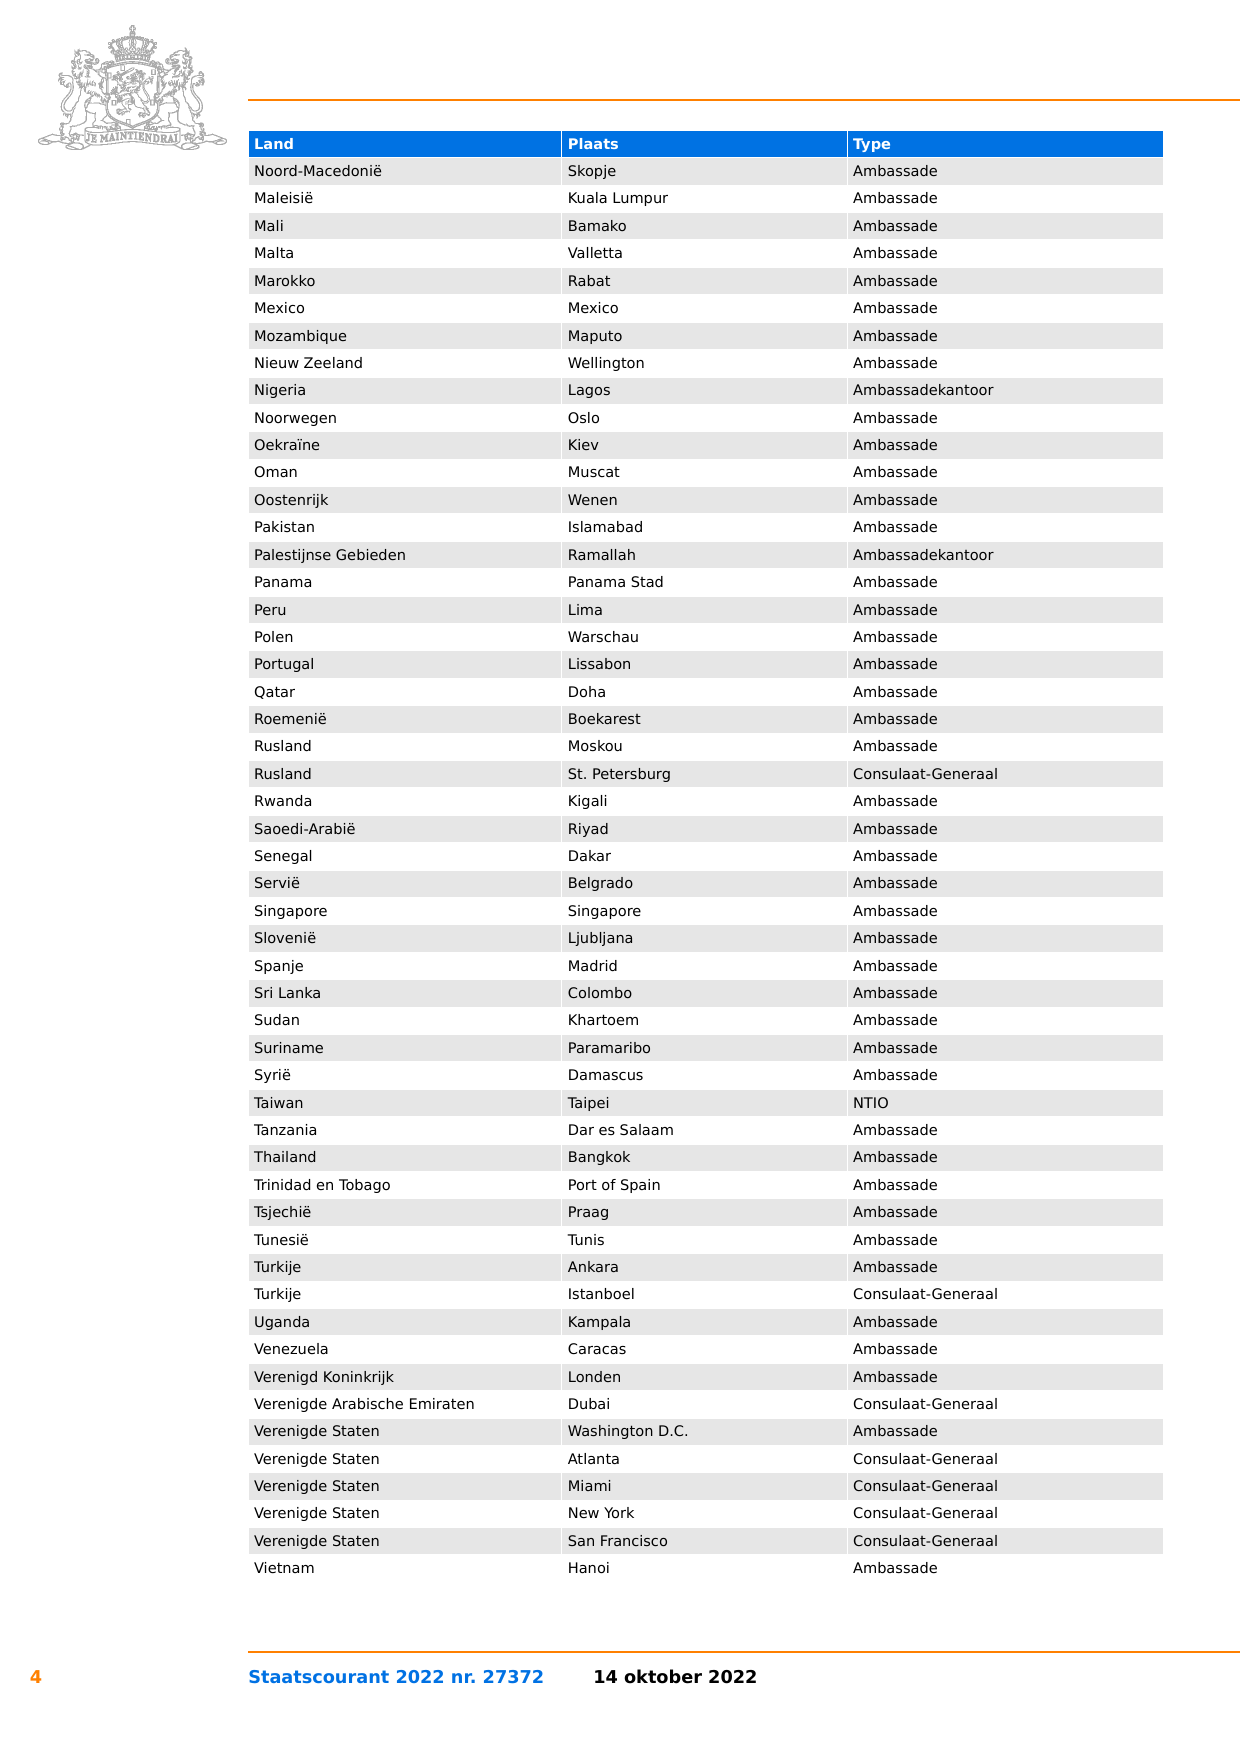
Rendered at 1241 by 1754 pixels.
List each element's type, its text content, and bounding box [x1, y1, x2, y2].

table_cell Ambassade [848, 1227, 1163, 1253]
table_cell Noorwegen [249, 405, 561, 431]
table_cell Ambassade [848, 1336, 1163, 1363]
table_cell Polen [249, 624, 561, 650]
table_cell Turkije [249, 1282, 561, 1308]
table_cell Saoedi-Arabië [249, 816, 561, 842]
table_cell Dakar [562, 843, 847, 869]
table_cell Ambassade [848, 487, 1163, 513]
table_cell Panama Stad [562, 569, 847, 596]
table_cell New York [562, 1501, 847, 1527]
table_cell Miami [562, 1473, 847, 1500]
table_cell Singapore [562, 898, 847, 924]
table_cell Ambassade [848, 432, 1163, 459]
table_cell Syrië [249, 1063, 561, 1089]
table_cell Bamako [562, 213, 847, 239]
table_cell Ambassade [848, 569, 1163, 596]
table_cell Valletta [562, 241, 847, 267]
table_cell Ambassade [848, 843, 1163, 869]
table_cell Damascus [562, 1063, 847, 1089]
table_cell Wenen [562, 487, 847, 513]
table_cell Mali [249, 213, 561, 239]
table_cell Consulaat-Generaal [848, 1473, 1163, 1500]
table_cell Nigeria [249, 378, 561, 404]
table_cell Sudan [249, 1008, 561, 1034]
table_cell Tanzania [249, 1117, 561, 1143]
table_cell Ambassade [848, 460, 1163, 486]
table_cell Senegal [249, 843, 561, 869]
table_cell Ambassadekantoor [848, 542, 1163, 568]
table_cell Tunesië [249, 1227, 561, 1253]
table_cell Verenigde Staten [249, 1446, 561, 1472]
table_cell Ambassade [848, 1117, 1163, 1143]
table_cell Khartoem [562, 1008, 847, 1034]
table_cell Marokko [249, 268, 561, 294]
table_cell Colombo [562, 980, 847, 1007]
table_cell Paramaribo [562, 1035, 847, 1061]
table_cell Verenigde Staten [249, 1528, 561, 1554]
table_cell Servië [249, 871, 561, 897]
table_cell Qatar [249, 679, 561, 705]
table_cell Riyad [562, 816, 847, 842]
table_cell Ambassade [848, 295, 1163, 322]
table_cell Consulaat-Generaal [848, 1528, 1163, 1554]
table_header Type [848, 131, 1163, 157]
table_cell Noord-Macedonië [249, 158, 561, 185]
table_cell Ambassade [848, 624, 1163, 650]
table_cell Consulaat-Generaal [848, 1282, 1163, 1308]
table_cell Ambassade [848, 789, 1163, 815]
table_cell Ambassade [848, 1309, 1163, 1335]
table_cell Islamabad [562, 515, 847, 541]
table_cell Ambassade [848, 980, 1163, 1007]
table_cell Doha [562, 679, 847, 705]
table_cell NTIO [848, 1090, 1163, 1116]
table_cell Consulaat-Generaal [848, 1501, 1163, 1527]
table_cell Londen [562, 1364, 847, 1390]
table_cell Ambassade [848, 816, 1163, 842]
table_cell Mexico [249, 295, 561, 322]
table_cell Caracas [562, 1336, 847, 1363]
table_cell Belgrado [562, 871, 847, 897]
table_cell Boekarest [562, 706, 847, 733]
table_cell Ambassade [848, 898, 1163, 924]
table_cell Ambassade [848, 1556, 1163, 1582]
table_cell Ambassade [848, 268, 1163, 294]
table_cell Oostenrijk [249, 487, 561, 513]
table_cell Oslo [562, 405, 847, 431]
table_cell Maputo [562, 323, 847, 349]
table_cell Warschau [562, 624, 847, 650]
table_cell Verenigde Staten [249, 1501, 561, 1527]
picture [38, 25, 227, 150]
table_cell Dubai [562, 1391, 847, 1417]
table_cell Lima [562, 597, 847, 623]
table_cell Rwanda [249, 789, 561, 815]
table_cell Ambassadekantoor [848, 378, 1163, 404]
table_cell Rusland [249, 734, 561, 760]
table_cell Ambassade [848, 953, 1163, 979]
table_cell Lagos [562, 378, 847, 404]
table_cell Ambassade [848, 706, 1163, 733]
table_cell Malta [249, 241, 561, 267]
table_cell Ambassade [848, 1063, 1163, 1089]
table_cell Oman [249, 460, 561, 486]
table_cell Verenigde Arabische Emiraten [249, 1391, 561, 1417]
table_cell Rusland [249, 761, 561, 787]
table_cell Ambassade [848, 734, 1163, 760]
table_cell Consulaat-Generaal [848, 761, 1163, 787]
table_cell Ambassade [848, 1199, 1163, 1226]
table_cell Mozambique [249, 323, 561, 349]
table_cell Ambassade [848, 1172, 1163, 1198]
table_cell Consulaat-Generaal [848, 1391, 1163, 1417]
table_cell Ljubljana [562, 925, 847, 952]
table_cell Skopje [562, 158, 847, 185]
table_cell Ambassade [848, 651, 1163, 678]
table_cell Praag [562, 1199, 847, 1226]
table_cell Ambassade [848, 158, 1163, 185]
table_cell Ambassade [848, 597, 1163, 623]
table_cell Dar es Salaam [562, 1117, 847, 1143]
table_cell Ambassade [848, 241, 1163, 267]
table_cell Suriname [249, 1035, 561, 1061]
table_cell Kampala [562, 1309, 847, 1335]
table_cell Taipei [562, 1090, 847, 1116]
table_cell Bangkok [562, 1145, 847, 1171]
table_cell Nieuw Zeeland [249, 350, 561, 376]
table_cell Vietnam [249, 1556, 561, 1582]
table_cell Port of Spain [562, 1172, 847, 1198]
table_cell Madrid [562, 953, 847, 979]
table_cell Hanoi [562, 1556, 847, 1582]
table_cell Ambassade [848, 1035, 1163, 1061]
table_cell Rabat [562, 268, 847, 294]
table_cell Mexico [562, 295, 847, 322]
table_cell Istanboel [562, 1282, 847, 1308]
table_cell St. Petersburg [562, 761, 847, 787]
table_cell Pakistan [249, 515, 561, 541]
table_cell Uganda [249, 1309, 561, 1335]
table_cell Turkije [249, 1254, 561, 1281]
table_cell Ambassade [848, 350, 1163, 376]
table_cell Singapore [249, 898, 561, 924]
table_cell Panama [249, 569, 561, 596]
table_cell Washington D.C. [562, 1419, 847, 1445]
table_cell Sri Lanka [249, 980, 561, 1007]
table_cell Spanje [249, 953, 561, 979]
table_cell Maleisië [249, 186, 561, 212]
table_cell Ramallah [562, 542, 847, 568]
table_cell Ambassade [848, 1254, 1163, 1281]
table_cell Ambassade [848, 1364, 1163, 1390]
table_cell Ambassade [848, 323, 1163, 349]
table_cell San Francisco [562, 1528, 847, 1554]
table_cell Moskou [562, 734, 847, 760]
table_cell Ankara [562, 1254, 847, 1281]
table_cell Wellington [562, 350, 847, 376]
table_cell Taiwan [249, 1090, 561, 1116]
table_cell Oekraïne [249, 432, 561, 459]
table_cell Ambassade [848, 1419, 1163, 1445]
table_cell Ambassade [848, 871, 1163, 897]
table_cell Ambassade [848, 925, 1163, 952]
table_cell Kiev [562, 432, 847, 459]
table_cell Ambassade [848, 1145, 1163, 1171]
table_header Plaats [562, 131, 847, 157]
table_cell Muscat [562, 460, 847, 486]
table_cell Thailand [249, 1145, 561, 1171]
table_cell Tunis [562, 1227, 847, 1253]
table_cell Ambassade [848, 1008, 1163, 1034]
table_cell Ambassade [848, 213, 1163, 239]
table_cell Kuala Lumpur [562, 186, 847, 212]
table_cell Verenigd Koninkrijk [249, 1364, 561, 1390]
table_cell Ambassade [848, 186, 1163, 212]
table_cell Kigali [562, 789, 847, 815]
table_cell Portugal [249, 651, 561, 678]
table_cell Palestijnse Gebieden [249, 542, 561, 568]
table_cell Slovenië [249, 925, 561, 952]
table_cell Atlanta [562, 1446, 847, 1472]
table_cell Ambassade [848, 405, 1163, 431]
table_cell Ambassade [848, 515, 1163, 541]
table_cell Lissabon [562, 651, 847, 678]
table_header Land [249, 131, 561, 157]
table_cell Verenigde Staten [249, 1473, 561, 1500]
table_cell Tsjechië [249, 1199, 561, 1226]
table_cell Peru [249, 597, 561, 623]
table_cell Consulaat-Generaal [848, 1446, 1163, 1472]
table_cell Trinidad en Tobago [249, 1172, 561, 1198]
table_cell Venezuela [249, 1336, 561, 1363]
table_cell Ambassade [848, 679, 1163, 705]
table_cell Roemenië [249, 706, 561, 733]
table_cell Verenigde Staten [249, 1419, 561, 1445]
